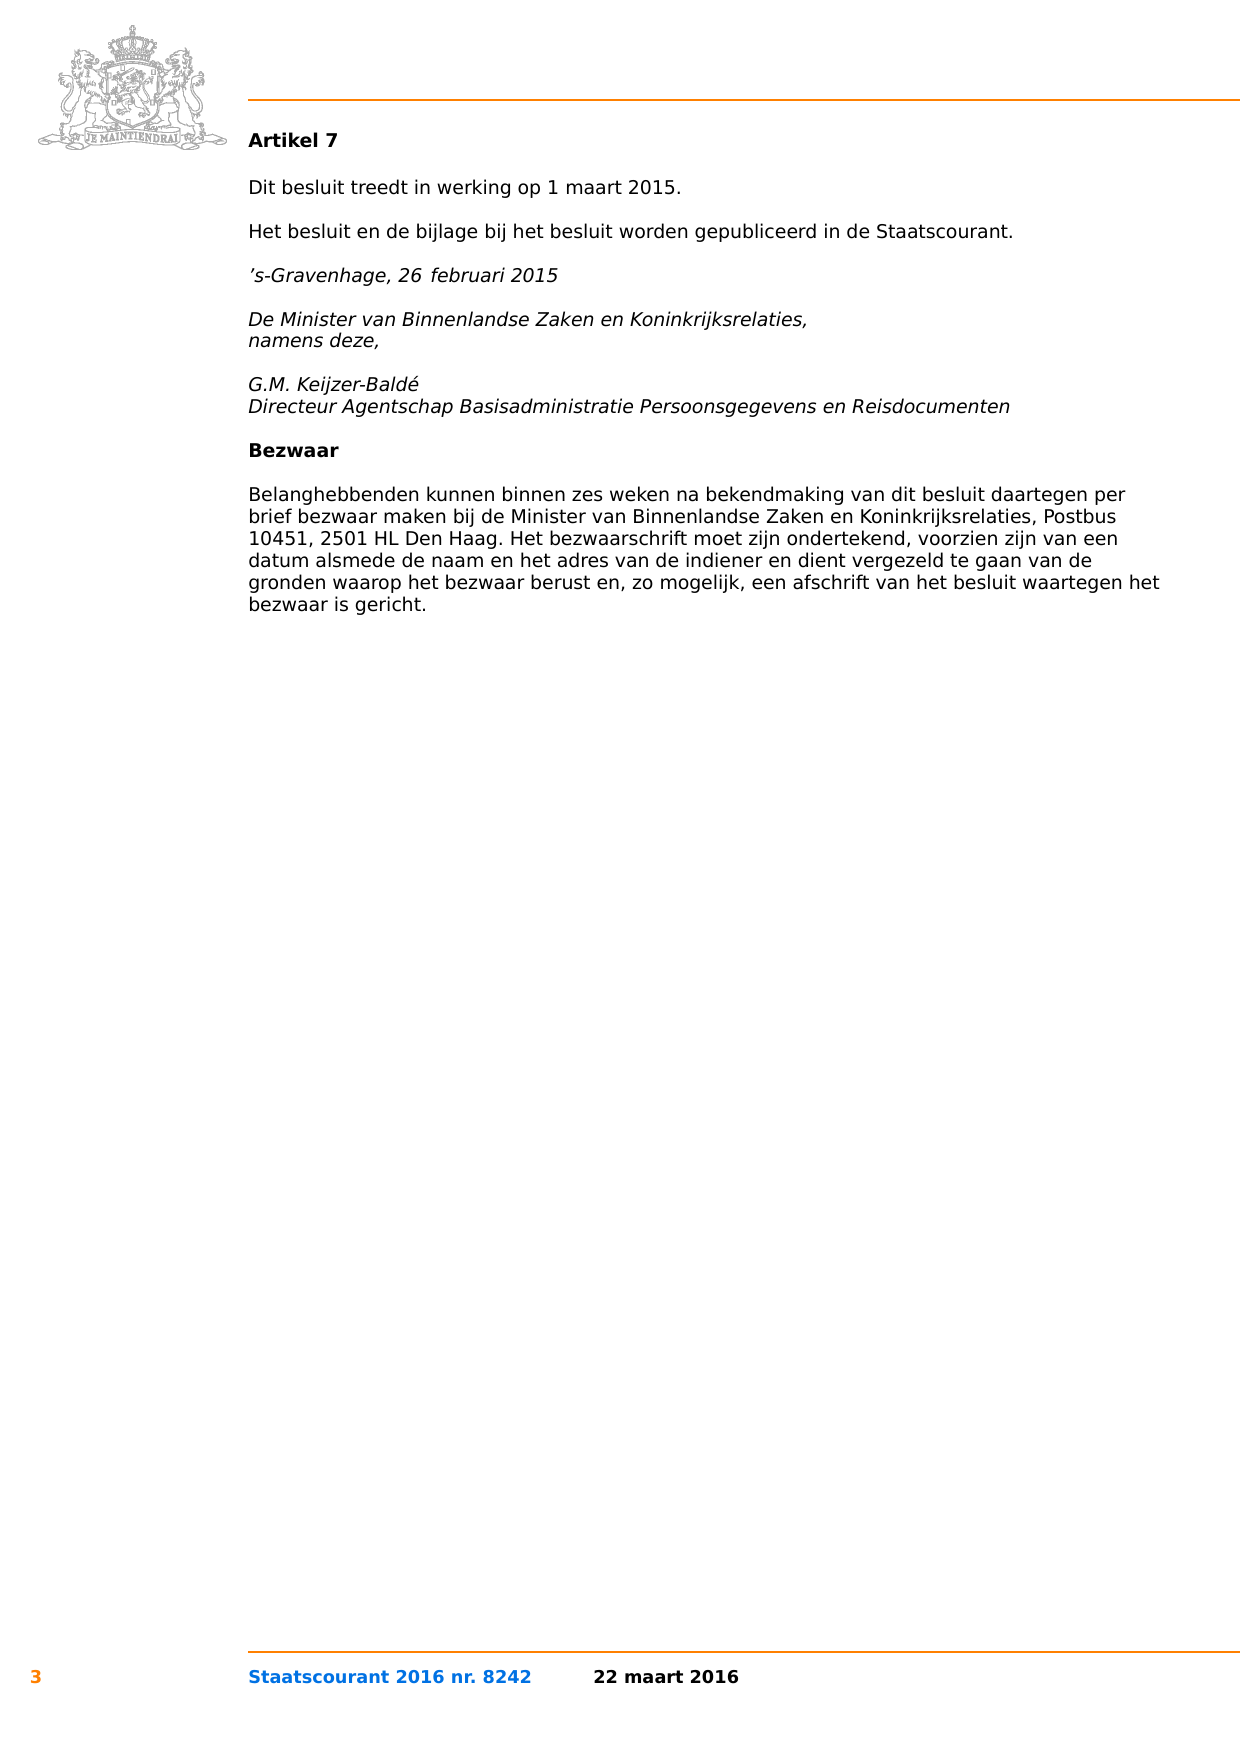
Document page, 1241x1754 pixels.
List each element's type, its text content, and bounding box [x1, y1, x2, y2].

picture [38, 25, 227, 150]
text De Minister van Binnenlandse Zaken en Koninkrijksrelaties, namens deze, G.M. Keijzer-Baldé Directeur Agentschap Basisadministratie Persoonsgegevens en Reisdocumenten [248, 308, 1163, 418]
text Belanghebbenden kunnen binnen zes weken na bekendmaking van dit besluit daartegen per brief bezwaar maken bij de Minister van Binnenlandse Zaken en Koninkrijksrelaties, Postbus 10451, 2501 HL Den Haag. Het bezwaarschrift moet zijn ondertekend, voorzien zijn van een datum alsmede de naam en het adres van de indiener en dient vergezeld te gaan van de gronden waarop het bezwaar berust en, zo mogelijk, een afschrift van het besluit waartegen het bezwaar is gericht. [248, 484, 1163, 616]
subtitle Artikel 7 [248, 130, 1163, 152]
text Dit besluit treedt in werking op 1 maart 2015. [248, 177, 1163, 199]
text ’s-Gravenhage, 26 februari 2015 [248, 264, 1163, 287]
text Bezwaar [248, 440, 1163, 462]
text Het besluit en de bijlage bij het besluit worden gepubliceerd in de Staatscourant. [248, 221, 1163, 243]
